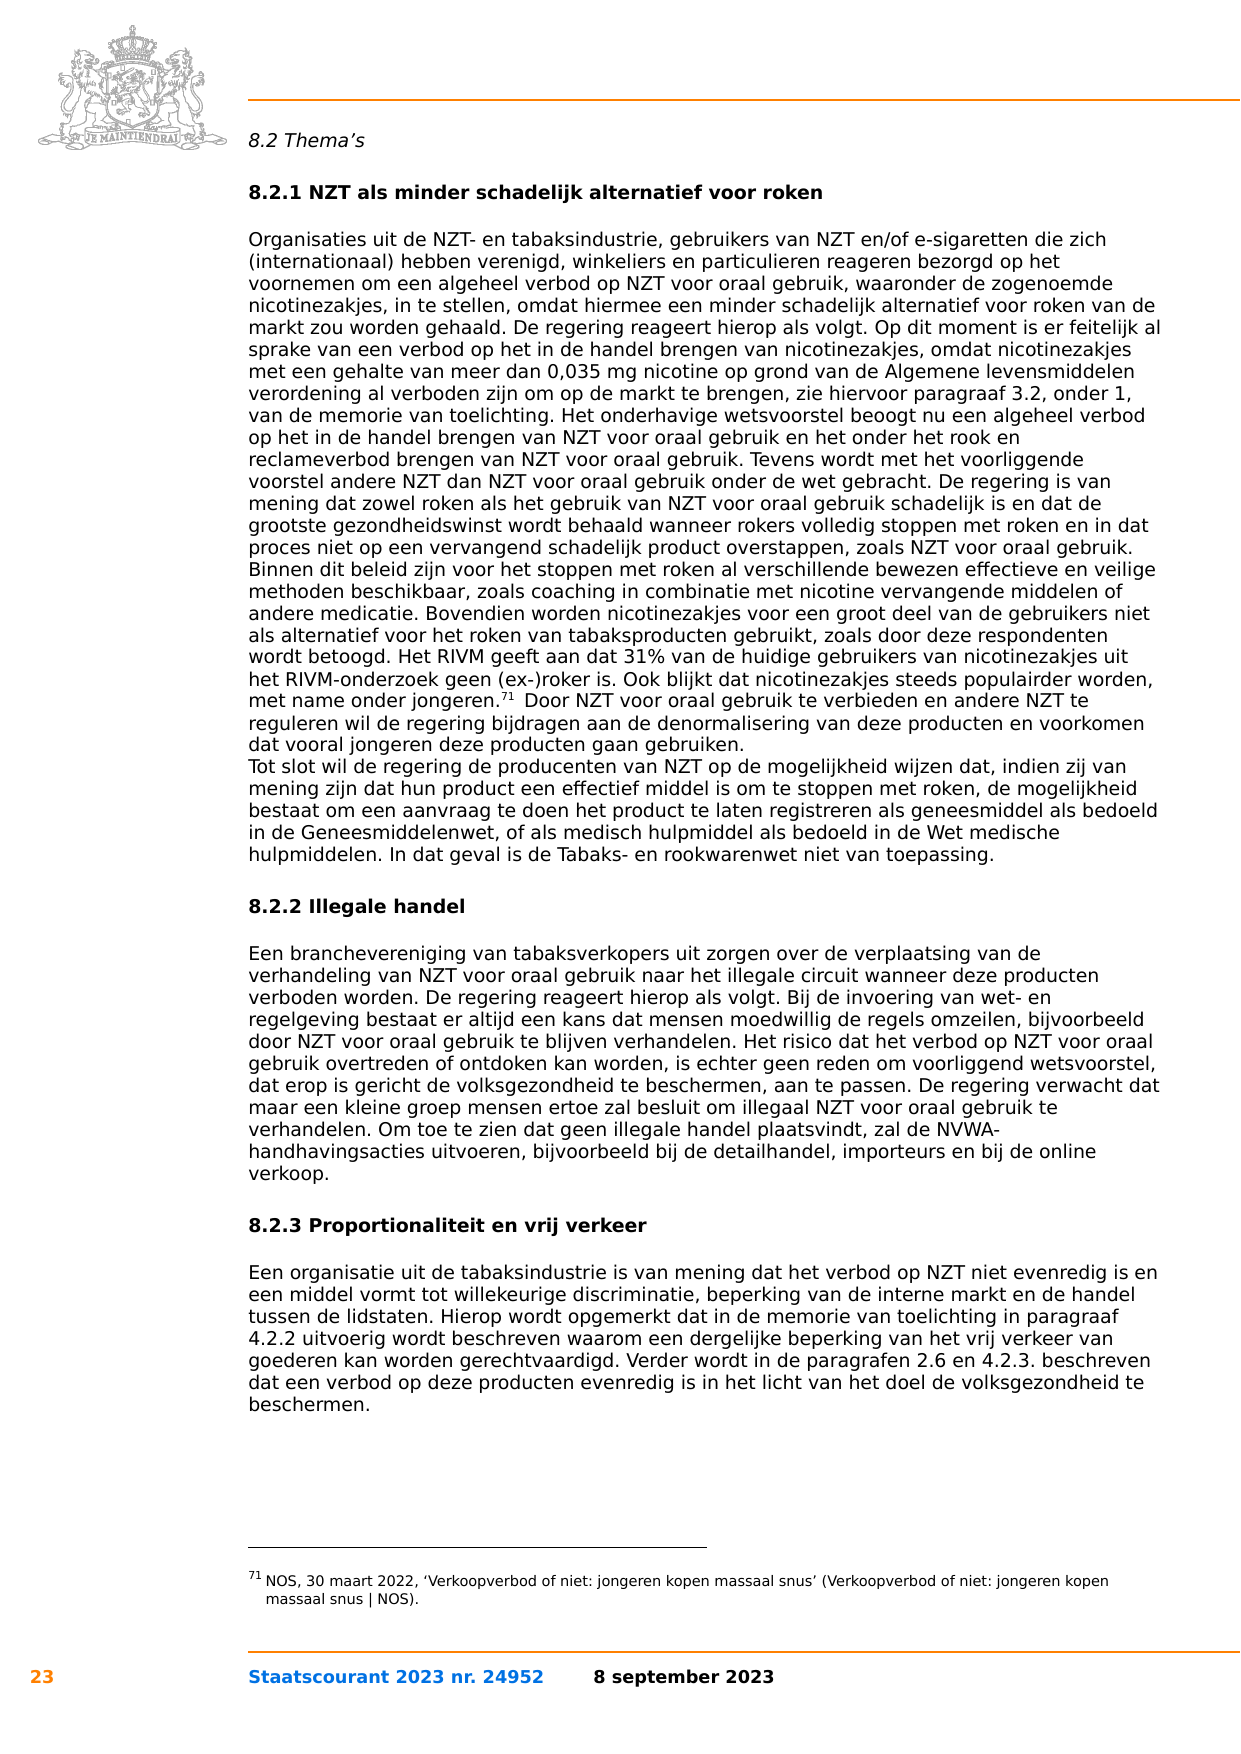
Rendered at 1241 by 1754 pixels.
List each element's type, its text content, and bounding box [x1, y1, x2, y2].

text NOS, 30 maart 2022, ‘Verkoopverbod of niet: jongeren kopen massaal snus’ (Verkoopverbod of niet: jongeren kopen massaal snus | NOS). [248, 1569, 1163, 1608]
picture [38, 25, 227, 150]
subtitle 8.2 Thema’s [248, 130, 1163, 152]
text Een organisatie uit de tabaksindustrie is van mening dat het verbod op NZT niet evenredig is en een middel vormt tot willekeurige discriminatie, beperking van de interne markt en de handel tussen de lidstaten. Hierop wordt opgemerkt dat in de memorie van toelichting in paragraaf 4.2.2 uitvoerig wordt beschreven waarom een dergelijke beperking van het vrij verkeer van goederen kan worden gerechtvaardigd. Verder wordt in de paragrafen 2.6 en 4.2.3. beschreven dat een verbod op deze producten evenredig is in het licht van het doel de volksgezondheid te beschermen. [248, 1262, 1163, 1416]
text Organisaties uit de NZT- en tabaksindustrie, gebruikers van NZT en/of e-sigaretten die zich (internationaal) hebben verenigd, winkeliers en particulieren reageren bezorgd op het voornemen om een algeheel verbod op NZT voor oraal gebruik, waaronder de zogenoemde nicotinezakjes, in te stellen, omdat hiermee een minder schadelijk alternatief voor roken van de markt zou worden gehaald. De regering reageert hierop als volgt. Op dit moment is er feitelijk al sprake van een verbod op het in de handel brengen van nicotinezakjes, omdat nicotinezakjes met een gehalte van meer dan 0,035 mg nicotine op grond van de Algemene levensmiddelen verordening al verboden zijn om op de markt te brengen, zie hiervoor paragraaf 3.2, onder 1, van de memorie van toelichting. Het onderhavige wetsvoorstel beoogt nu een algeheel verbod op het in de handel brengen van NZT voor oraal gebruik en het onder het rook en reclameverbod brengen van NZT voor oraal gebruik. Tevens wordt met het voorliggende voorstel andere NZT dan NZT voor oraal gebruik onder de wet gebracht. De regering is van mening dat zowel roken als het gebruik van NZT voor oraal gebruik schadelijk is en dat de grootste gezondheidswinst wordt behaald wanneer rokers volledig stoppen met roken en in dat proces niet op een vervangend schadelijk product overstappen, zoals NZT voor oraal gebruik. Binnen dit beleid zijn voor het stoppen met roken al verschillende bewezen effectieve en veilige methoden beschikbaar, zoals coaching in combinatie met nicotine vervangende middelen of andere medicatie. Bovendien worden nicotinezakjes voor een groot deel van de gebruikers niet als alternatief voor het roken van tabaksproducten gebruikt, zoals door deze respondenten wordt betoogd. Het RIVM geeft aan dat 31% van de huidige gebruikers van nicotinezakjes uit het RIVM-onderzoek geen (ex-)roker is. Ook blijkt dat nicotinezakjes steeds populairder worden, met name onder jongeren. Door NZT voor oraal gebruik te verbieden en andere NZT te reguleren wil de regering bijdragen aan de denormalisering van deze producten en voorkomen dat vooral jongeren deze producten gaan gebruiken. [248, 229, 1163, 756]
subtitle 8.2.2 Illegale handel [248, 896, 1163, 918]
text Een branchevereniging van tabaksverkopers uit zorgen over de verplaatsing van de verhandeling van NZT voor oraal gebruik naar het illegale circuit wanneer deze producten verboden worden. De regering reageert hierop als volgt. Bij de invoering van wet- en regelgeving bestaat er altijd een kans dat mensen moedwillig de regels omzeilen, bijvoorbeeld door NZT voor oraal gebruik te blijven verhandelen. Het risico dat het verbod op NZT voor oraal gebruik overtreden of ontdoken kan worden, is echter geen reden om voorliggend wetsvoorstel, dat erop is gericht de volksgezondheid te beschermen, aan te passen. De regering verwacht dat maar een kleine groep mensen ertoe zal besluit om illegaal NZT voor oraal gebruik te verhandelen. Om toe te zien dat geen illegale handel plaatsvindt, zal de NVWA-handhavingsacties uitvoeren, bijvoorbeeld bij de detailhandel, importeurs en bij de online verkoop. [248, 943, 1163, 1185]
text Tot slot wil de regering de producenten van NZT op de mogelijkheid wijzen dat, indien zij van mening zijn dat hun product een effectief middel is om te stoppen met roken, de mogelijkheid bestaat om een aanvraag te doen het product te laten registreren als geneesmiddel als bedoeld in de Geneesmiddelenwet, of als medisch hulpmiddel als bedoeld in de Wet medische hulpmiddelen. In dat geval is de Tabaks- en rookwarenwet niet van toepassing. [248, 756, 1163, 866]
subtitle 8.2.3 Proportionaliteit en vrij verkeer [248, 1215, 1163, 1237]
subtitle 8.2.1 NZT als minder schadelijk alternatief voor roken [248, 182, 1163, 204]
